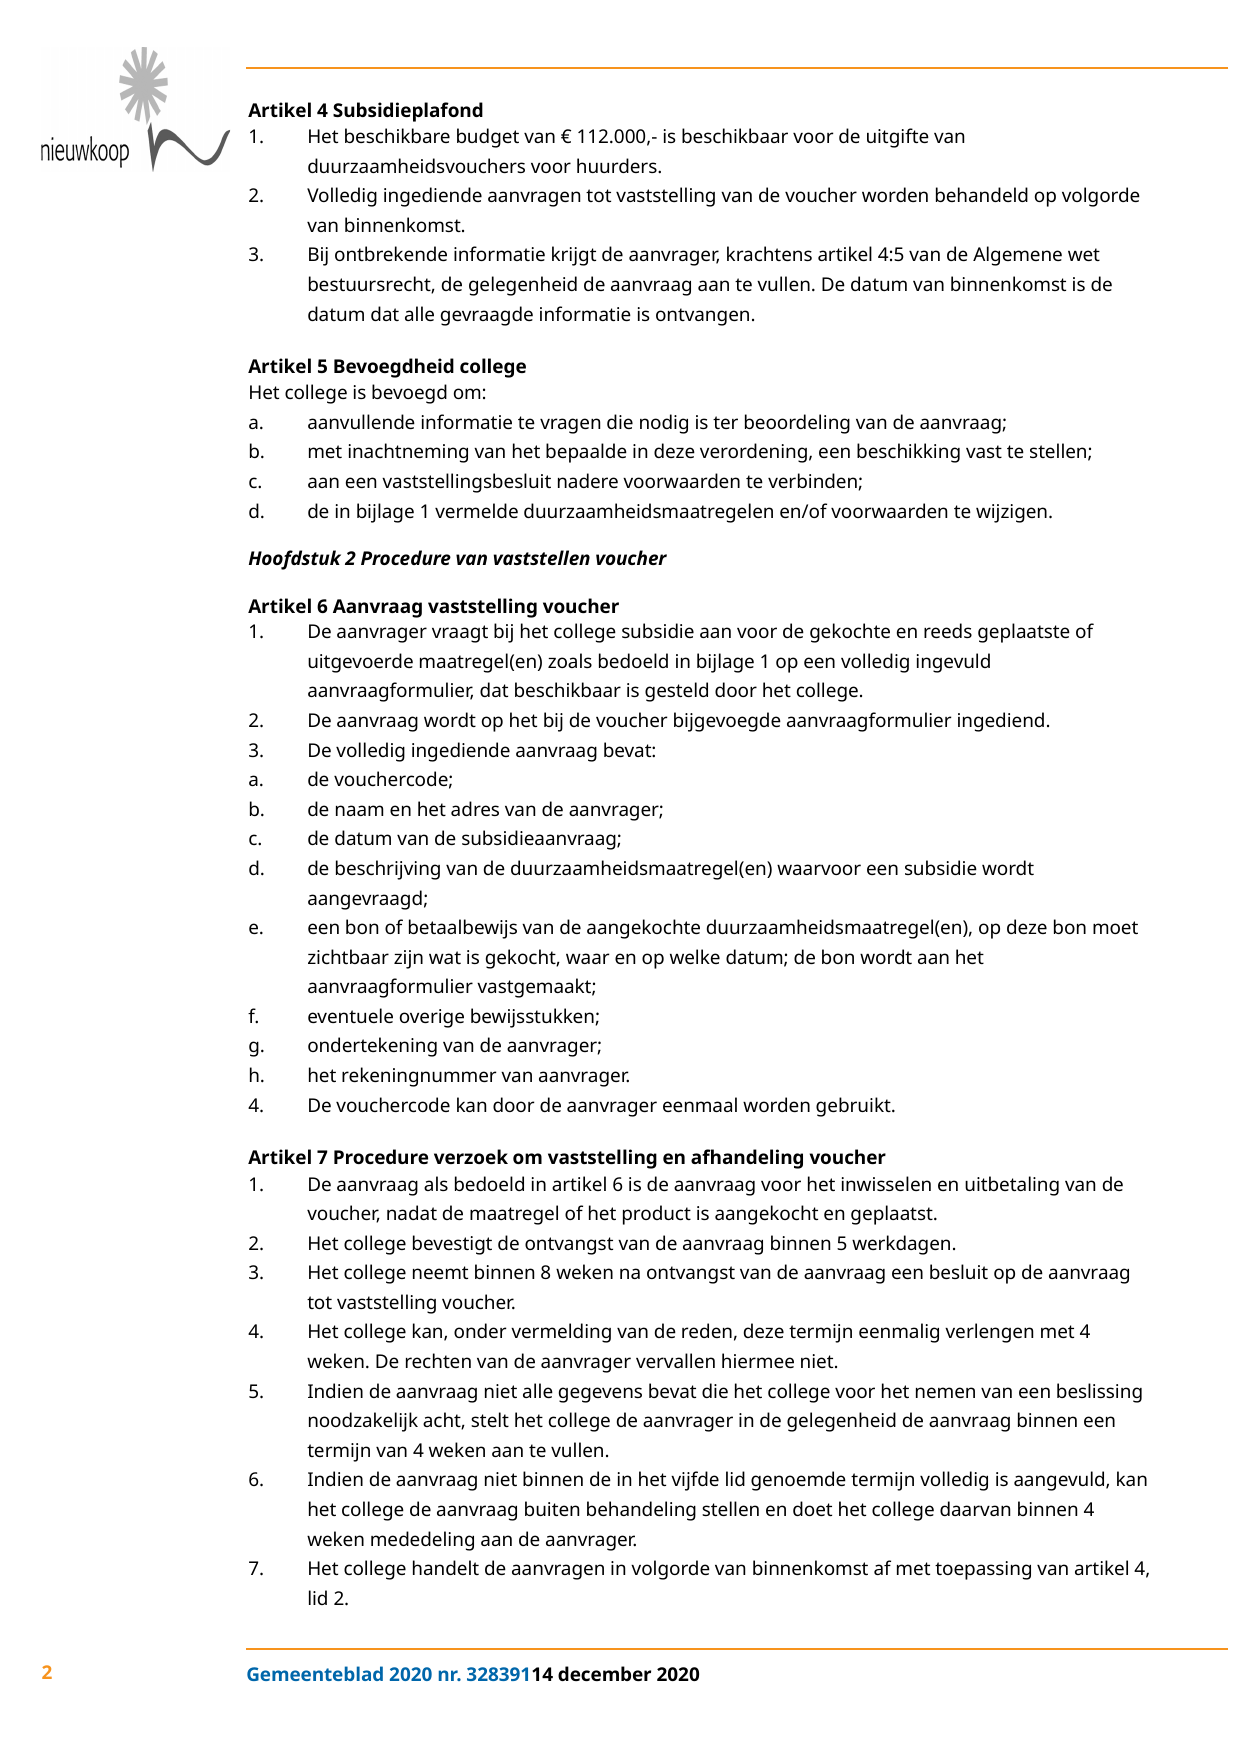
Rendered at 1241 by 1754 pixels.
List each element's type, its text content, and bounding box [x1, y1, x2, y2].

list De volledig ingediende aanvraag bevat: [248, 737, 1152, 763]
text Artikel 4 Subsidieplafond [248, 95, 1152, 123]
list de naam en het adres van de aanvrager; [248, 796, 1152, 822]
list Volledig ingediende aanvragen tot vaststelling van de voucher worden behandeld op volgorde van binnenkomst. [248, 182, 1152, 238]
list aanvullende informatie te vragen die nodig is ter beoordeling van de aanvraag; [248, 409, 1152, 435]
list De aanvrager vraagt bij het college subsidie aan voor de gekochte en reeds geplaatste of uitgevoerde maatregel(en) zoals bedoeld in bijlage 1 op een volledig ingevuld aanvraagformulier, dat beschikbaar is gesteld door het college. [248, 618, 1152, 703]
list Het college bevestigt de ontvangst van de aanvraag binnen 5 werkdagen. [248, 1230, 1152, 1256]
list de datum van de subsidieaanvraag; [248, 826, 1152, 851]
list het rekeningnummer van aanvrager. [248, 1062, 1152, 1088]
list de vouchercode; [248, 766, 1152, 792]
text Het college is bevoegd om: [248, 379, 1152, 405]
list de in bijlage 1 vermelde duurzaamheidsmaatregelen en/of voorwaarden te wijzigen. [248, 498, 1152, 524]
list De vouchercode kan door de aanvrager eenmaal worden gebruikt. [248, 1092, 1152, 1118]
text Artikel 5 Bevoegdheid college [248, 351, 1152, 379]
list Het beschikbare budget van € 112.000,- is beschikbaar voor de uitgifte van duurzaamheidsvouchers voor huurders. [248, 123, 1152, 178]
text Artikel 7 Procedure verzoek om vaststelling en afhandeling voucher [248, 1142, 1152, 1171]
list Het college kan, onder vermelding van de reden, deze termijn eenmalig verlengen met 4 weken. De rechten van de aanvrager vervallen hiermee niet. [248, 1319, 1152, 1374]
list met inachtneming van het bepaalde in deze verordening, een beschikking vast te stellen; [248, 439, 1152, 464]
list Het college neemt binnen 8 weken na ontvangst van de aanvraag een besluit op de aanvraag tot vaststelling voucher. [248, 1259, 1152, 1315]
list eventuele overige bewijsstukken; [248, 1003, 1152, 1029]
list de beschrijving van de duurzaamheidsmaatregel(en) waarvoor een subsidie wordt aangevraagd; [248, 855, 1152, 911]
text Artikel 6 Aanvraag vaststelling voucher [248, 593, 1152, 618]
list De aanvraag als bedoeld in artikel 6 is de aanvraag voor het inwisselen en uitbetaling van de voucher, nadat de maatregel of het product is aangekocht en geplaatst. [248, 1171, 1152, 1226]
list Bij ontbrekende informatie krijgt de aanvrager, krachtens artikel 4:5 van de Algemene wet bestuursrecht, de gelegenheid de aanvraag aan te vullen. De datum van binnenkomst is de datum dat alle gevraagde informatie is ontvangen. [248, 242, 1152, 326]
list De aanvraag wordt op het bij de voucher bijgevoegde aanvraagformulier ingediend. [248, 707, 1152, 733]
list Het college handelt de aanvragen in volgorde van binnenkomst af met toepassing van artikel 4, lid 2. [248, 1555, 1152, 1611]
picture [41, 47, 231, 172]
list Indien de aanvraag niet alle gegevens bevat die het college voor het nemen van een beslissing noodzakelijk acht, stelt het college de aanvrager in de gelegenheid de aanvraag binnen een termijn van 4 weken aan te vullen. [248, 1378, 1152, 1463]
list een bon of betaalbewijs van de aangekochte duurzaamheidsmaatregel(en), op deze bon moet zichtbaar zijn wat is gekocht, waar en op welke datum; de bon wordt aan het aanvraagformulier vastgemaakt; [248, 914, 1152, 999]
list Indien de aanvraag niet binnen de in het vijfde lid genoemde termijn volledig is aangevuld, kan het college de aanvraag buiten behandeling stellen en doet het college daarvan binnen 4 weken mededeling aan de aanvrager. [248, 1467, 1152, 1551]
list ondertekening van de aanvrager; [248, 1033, 1152, 1058]
text Hoofdstuk 2 Procedure van vaststellen voucher [248, 543, 1152, 572]
list aan een vaststellingsbesluit nadere voorwaarden te verbinden; [248, 468, 1152, 494]
